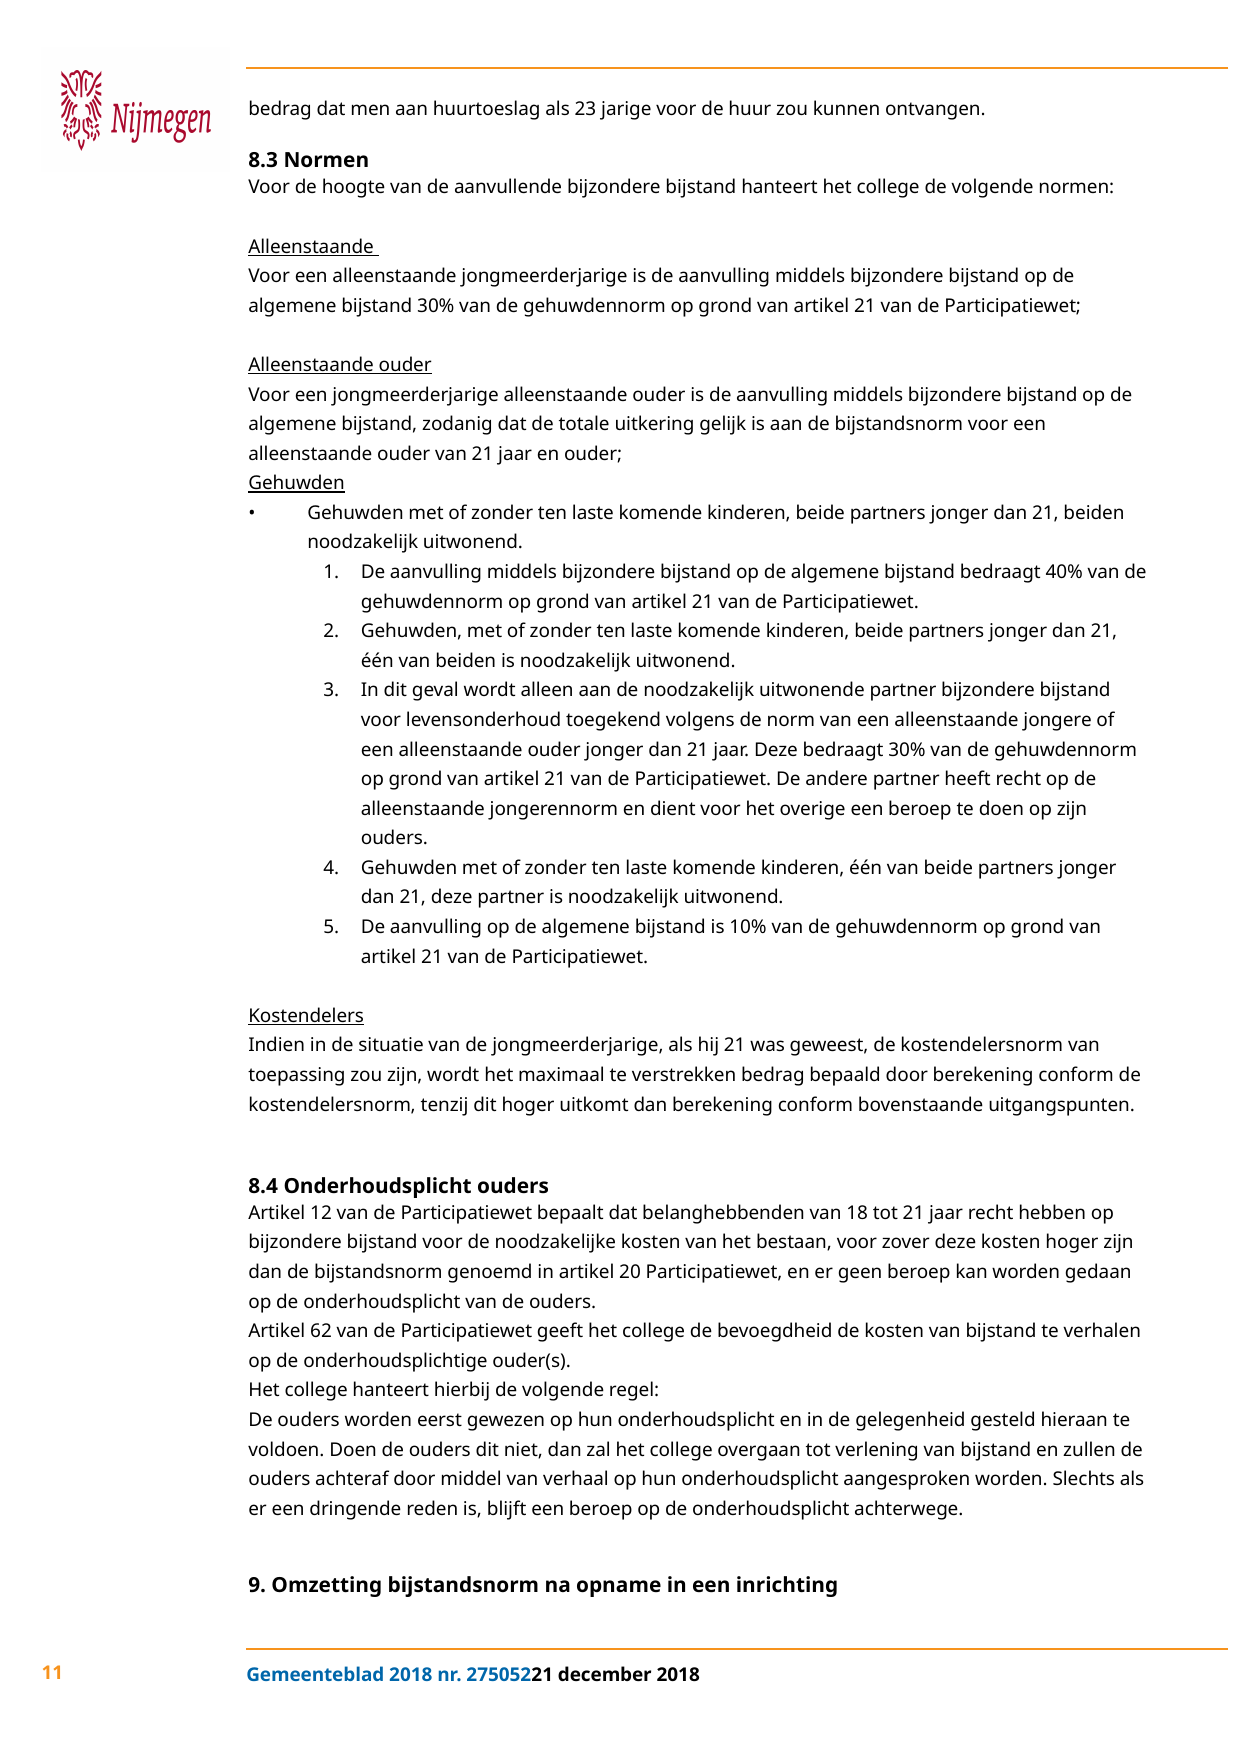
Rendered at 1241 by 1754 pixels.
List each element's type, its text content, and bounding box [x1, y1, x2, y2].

text Artikel 62 van de Participatiewet geeft het college de bevoegdheid de kosten van bijstand te verhalen op de onderhoudsplichtige ouder(s). [248, 1317, 1152, 1373]
text Alleenstaande [248, 233, 1152, 258]
text Het college hanteert hierbij de volgende regel: [248, 1377, 1152, 1402]
text bedrag dat men aan huurtoeslag als 23 jarige voor de huur zou kunnen ontvangen. [248, 95, 1152, 121]
text Voor een alleenstaande jongmeerderjarige is de aanvulling middels bijzondere bijstand op de algemene bijstand 30% van de gehuwdennorm op grond van artikel 21 van de Participatiewet; [248, 262, 1152, 318]
list In dit geval wordt alleen aan de noodzakelijk uitwonende partner bijzondere bijstand voor levensonderhoud toegekend volgens de norm van een alleenstaande jongere of een alleenstaande ouder jonger dan 21 jaar. Deze bedraagt 30% van de gehuwdennorm op grond van artikel 21 van de Participatiewet. De andere partner heeft recht op de alleenstaande jongerennorm en dient voor het overige een beroep te doen op zijn ouders. [323, 677, 1152, 850]
list De aanvulling op de algemene bijstand is 10% van de gehuwdennorm op grond van artikel 21 van de Participatiewet. [323, 913, 1152, 968]
text Gehuwden [248, 469, 1152, 495]
text Voor een jongmeerderjarige alleenstaande ouder is de aanvulling middels bijzondere bijstand op de algemene bijstand, zodanig dat de totale uitkering gelijk is aan de bijstandsnorm voor een alleenstaande ouder van 21 jaar en ouder; [248, 381, 1152, 466]
text Artikel 12 van de Participatiewet bepaalt dat belanghebbenden van 18 tot 21 jaar recht hebben op bijzondere bijstand voor de noodzakelijke kosten van het bestaan, voor zover deze kosten hoger zijn dan de bijstandsnorm genoemd in artikel 20 Participatiewet, en er geen beroep kan worden gedaan op de onderhoudsplicht van de ouders. [248, 1199, 1152, 1314]
list Gehuwden met of zonder ten laste komende kinderen, beide partners jonger dan 21, beiden noodzakelijk uitwonend. [248, 499, 1152, 554]
list De aanvulling middels bijzondere bijstand op de algemene bijstand bedraagt 40% van de gehuwdennorm op grond van artikel 21 van de Participatiewet. [323, 558, 1152, 613]
text Alleenstaande ouder [248, 351, 1152, 377]
text De ouders worden eerst gewezen op hun onderhoudsplicht en in de gelegenheid gesteld hieraan te voldoen. Doen de ouders dit niet, dan zal het college overgaan tot verlening van bijstand en zullen de ouders achteraf door middel van verhaal op hun onderhoudsplicht aangesproken worden. Slechts als er een dringende reden is, blijft een beroep op de onderhoudsplicht achterwege. [248, 1406, 1152, 1521]
list Gehuwden, met of zonder ten laste komende kinderen, beide partners jonger dan 21, één van beiden is noodzakelijk uitwonend. [323, 617, 1152, 673]
text 8.3 Normen [248, 145, 1152, 174]
text Voor de hoogte van de aanvullende bijzondere bijstand hanteert het college de volgende normen: [248, 174, 1152, 199]
text Indien in de situatie van de jongmeerderjarige, als hij 21 was geweest, de kostendelersnorm van toepassing zou zijn, wordt het maximaal te verstrekken bedrag bepaald door berekening conform de kostendelersnorm, tenzij dit hoger uitkomt dan berekening conform bovenstaande uitgangspunten. [248, 1032, 1152, 1116]
text 9. Omzetting bijstandsnorm na opname in een inrichting [248, 1570, 1152, 1599]
picture [41, 47, 231, 172]
list Gehuwden met of zonder ten laste komende kinderen, één van beide partners jonger dan 21, deze partner is noodzakelijk uitwonend. [323, 854, 1152, 909]
text Kostendelers [248, 1002, 1152, 1028]
text 8.4 Onderhoudsplicht ouders [248, 1171, 1152, 1199]
